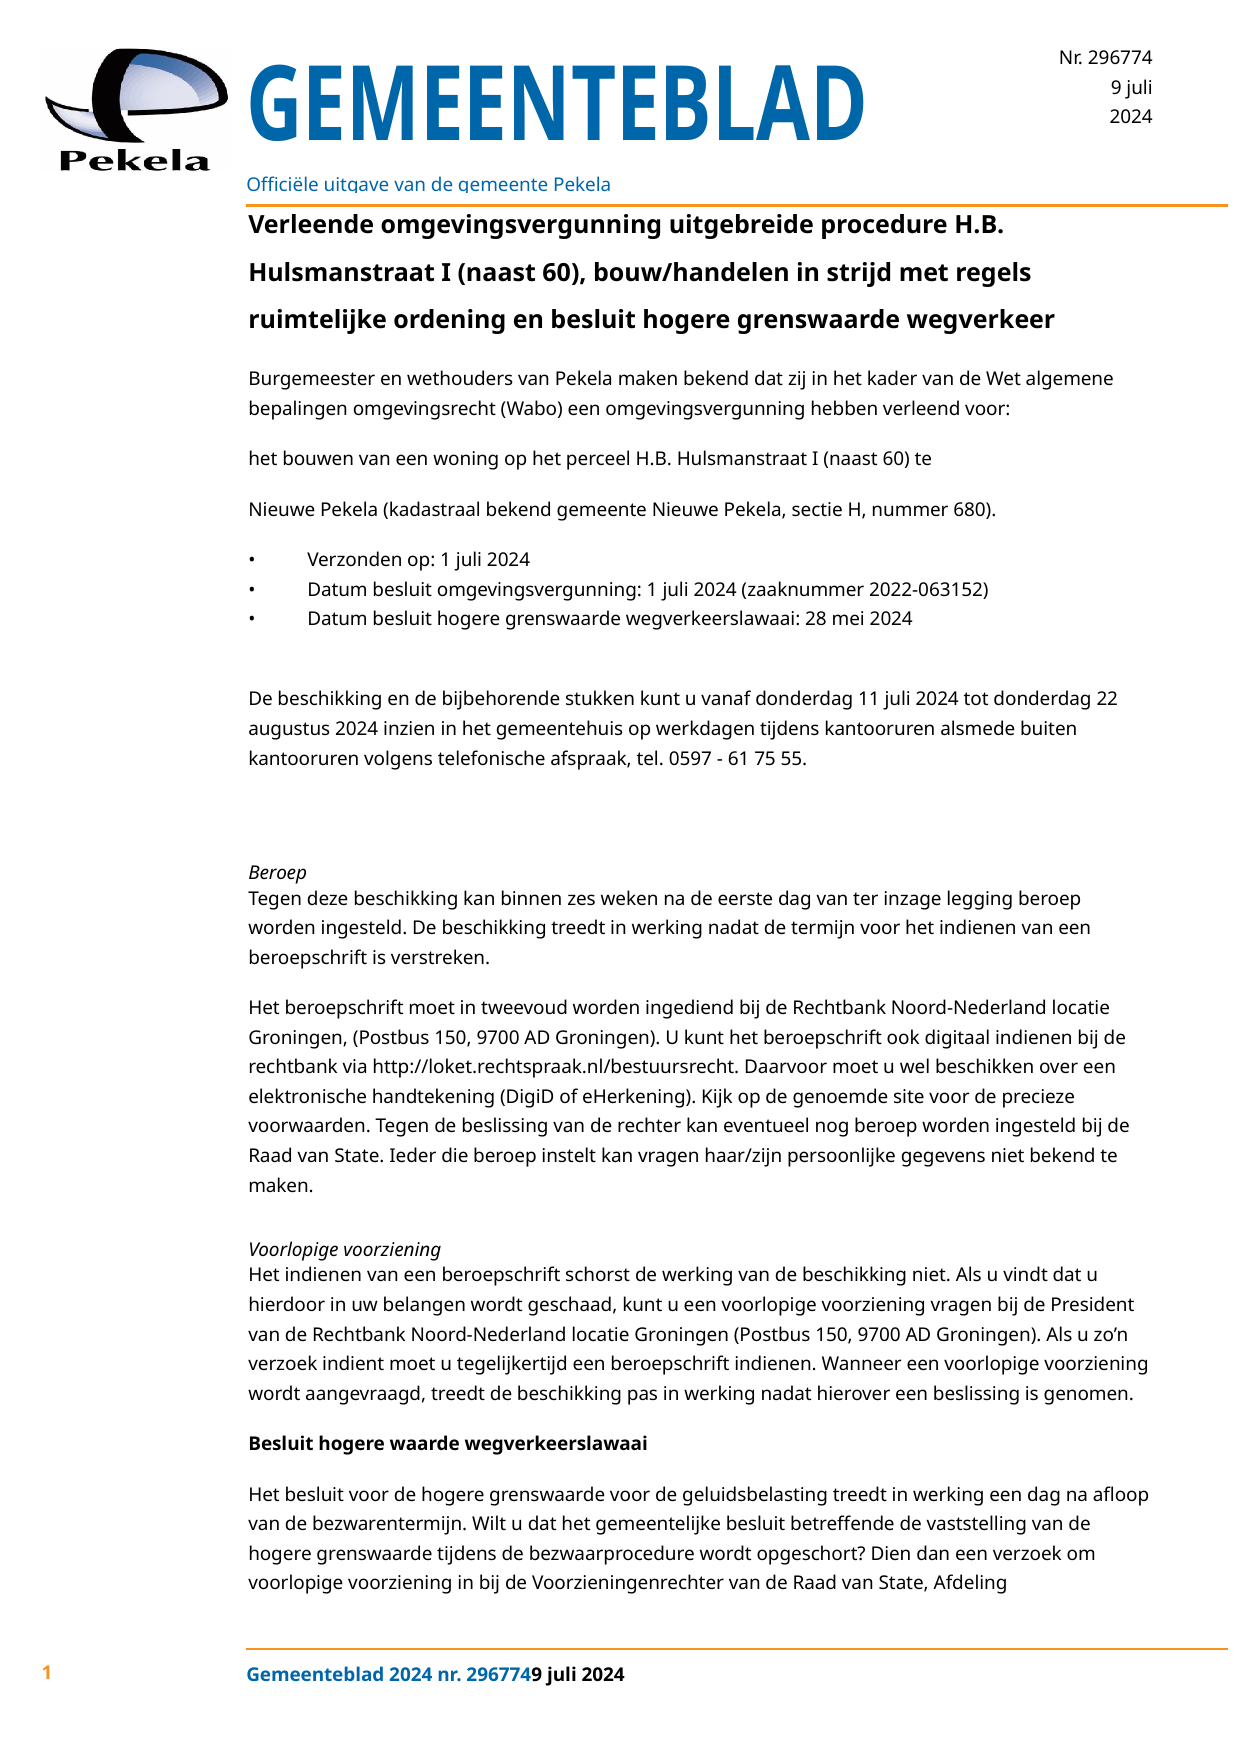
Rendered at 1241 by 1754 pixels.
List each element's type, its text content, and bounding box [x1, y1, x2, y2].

list Verzonden op: 1 juli 2024 [248, 546, 1152, 572]
text Nieuwe Pekela (kadastraal bekend gemeente Nieuwe Pekela, sectie H, nummer 680). [248, 496, 1152, 522]
text Burgemeester en wethouders van Pekela maken bekend dat zij in het kader van de Wet algemene bepalingen omgevingsrecht (Wabo) een omgevingsvergunning hebben verleend voor: [248, 366, 1152, 421]
text Het indienen van een beroepschrift schorst de werking van de beschikking niet. Als u vindt dat u hierdoor in uw belangen wordt geschaad, kunt u een voorlopige voorziening vragen bij de President van de Rechtbank Noord-Nederland locatie Groningen (Postbus 150, 9700 AD Groningen). Als u zo’n verzoek indient moet u tegelijkertijd een beroepschrift indienen. Wanneer een voorlopige voorziening wordt aangevraagd, treedt de beschikking pas in werking nadat hierover een beslissing is genomen. [248, 1262, 1152, 1406]
picture [41, 47, 231, 172]
text Tegen deze beschikking kan binnen zes weken na de eerste dag van ter inzage legging beroep worden ingesteld. De beschikking treedt in werking nadat de termijn voor het indienen van een beroepschrift is verstreken. [248, 885, 1152, 970]
text De beschikking en de bijbehorende stukken kunt u vanaf donderdag 11 juli 2024 tot donderdag 22 augustus 2024 inzien in het gemeentehuis op werkdagen tijdens kantooruren alsmede buiten kantooruren volgens telefonische afspraak, tel. 0597 - 61 75 55. [248, 686, 1152, 770]
text het bouwen van een woning op het perceel H.B. Hulsmanstraat I (naast 60) te [248, 446, 1152, 471]
text Het besluit voor de hogere grenswaarde voor de geluidsbelasting treedt in werking een dag na afloop van de bezwarentermijn. Wilt u dat het gemeentelijke besluit betreffende de vaststelling van de hogere grenswaarde tijdens de bezwaarprocedure wordt opgeschort? Dien dan een verzoek om voorlopige voorziening in bij de Voorzieningenrechter van de Raad van State, Afdeling [248, 1481, 1152, 1595]
list Datum besluit omgevingsvergunning: 1 juli 2024 (zaaknummer 2022-063152) [248, 576, 1152, 602]
list Datum besluit hogere grenswaarde wegverkeerslawaai: 28 mei 2024 [248, 606, 1152, 631]
text Het beroepschrift moet in tweevoud worden ingediend bij de Rechtbank Noord-Nederland locatie Groningen, (Postbus 150, 9700 AD Groningen). U kunt het beroepschrift ook digitaal indienen bij de rechtbank via http://loket.rechtspraak.nl/bestuursrecht. Daarvoor moet u wel beschikken over een elektronische handtekening (DigiD of eHerkening). Kijk op de genoemde site voor de precieze voorwaarden. Tegen de beslissing van de rechter kan eventueel nog beroep worden ingesteld bij de Raad van State. Ieder die beroep instelt kan vragen haar/zijn persoonlijke gegevens niet bekend te maken. [248, 994, 1152, 1198]
text Voorlopige voorziening [248, 1236, 1152, 1262]
text Besluit hogere waarde wegverkeerslawaai [248, 1430, 1152, 1456]
text Verleende omgevingsvergunning uitgebreide procedure H.B. Hulsmanstraat I (naast 60), bouw/handelen in strijd met regels ruimtelijke ordening en besluit hogere grenswaarde wegverkeer [248, 207, 1152, 336]
text Beroep [248, 859, 1152, 885]
